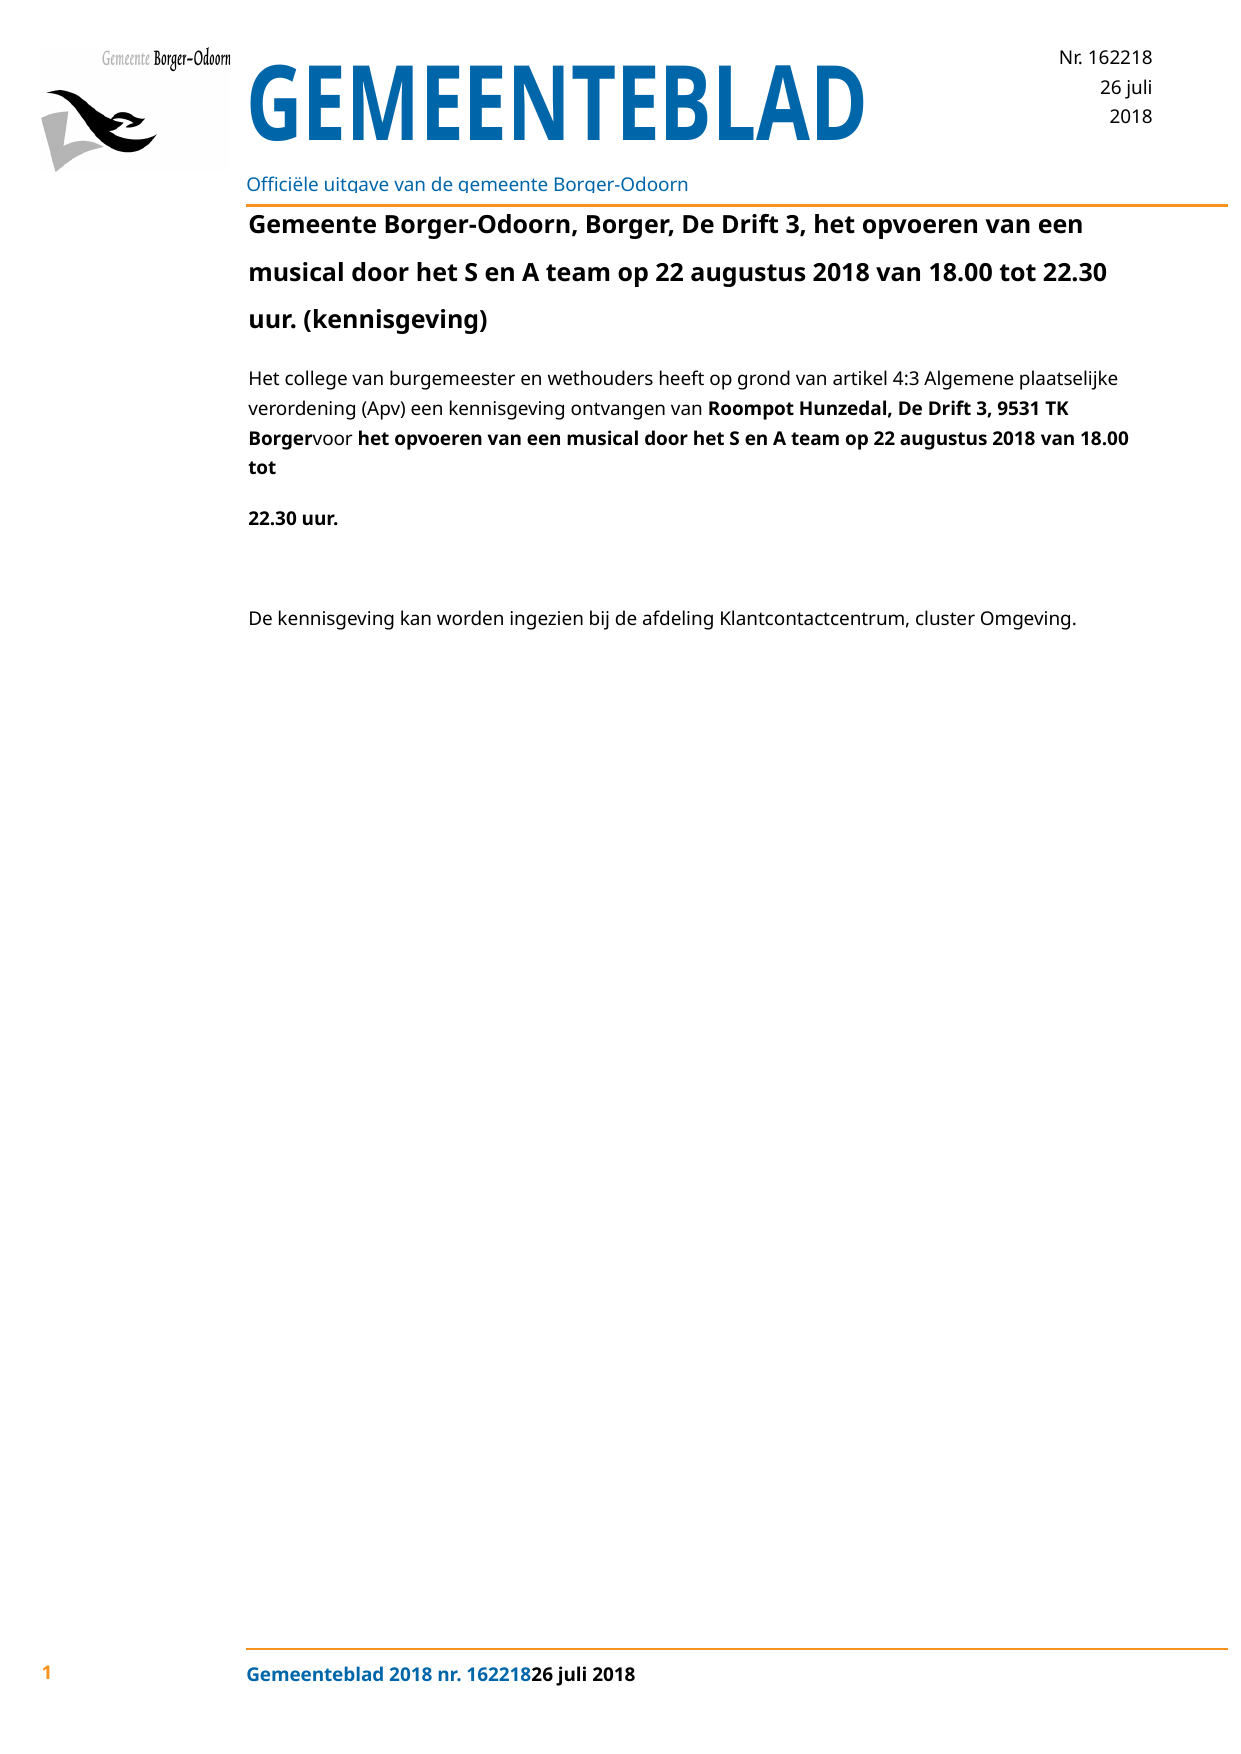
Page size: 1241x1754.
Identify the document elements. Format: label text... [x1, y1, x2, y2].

text Het college van burgemeester en wethouders heeft op grond van artikel 4:3 Algemene plaatselijke verordening (Apv) een kennisgeving ontvangen van Roompot Hunzedal, De Drift 3, 9531 TK Borgervoor het opvoeren van een musical door het S en A team op 22 augustus 2018 van 18.00 tot [248, 366, 1152, 480]
text Gemeente Borger-Odoorn, Borger, De Drift 3, het opvoeren van een musical door het S en A team op 22 augustus 2018 van 18.00 tot 22.30 uur. (kennisgeving) [248, 207, 1152, 336]
text De kennisgeving kan worden ingezien bij de afdeling Klantcontactcentrum, cluster Omgeving. [248, 606, 1152, 631]
picture [41, 47, 231, 172]
text 22.30 uur. [248, 505, 1152, 530]
